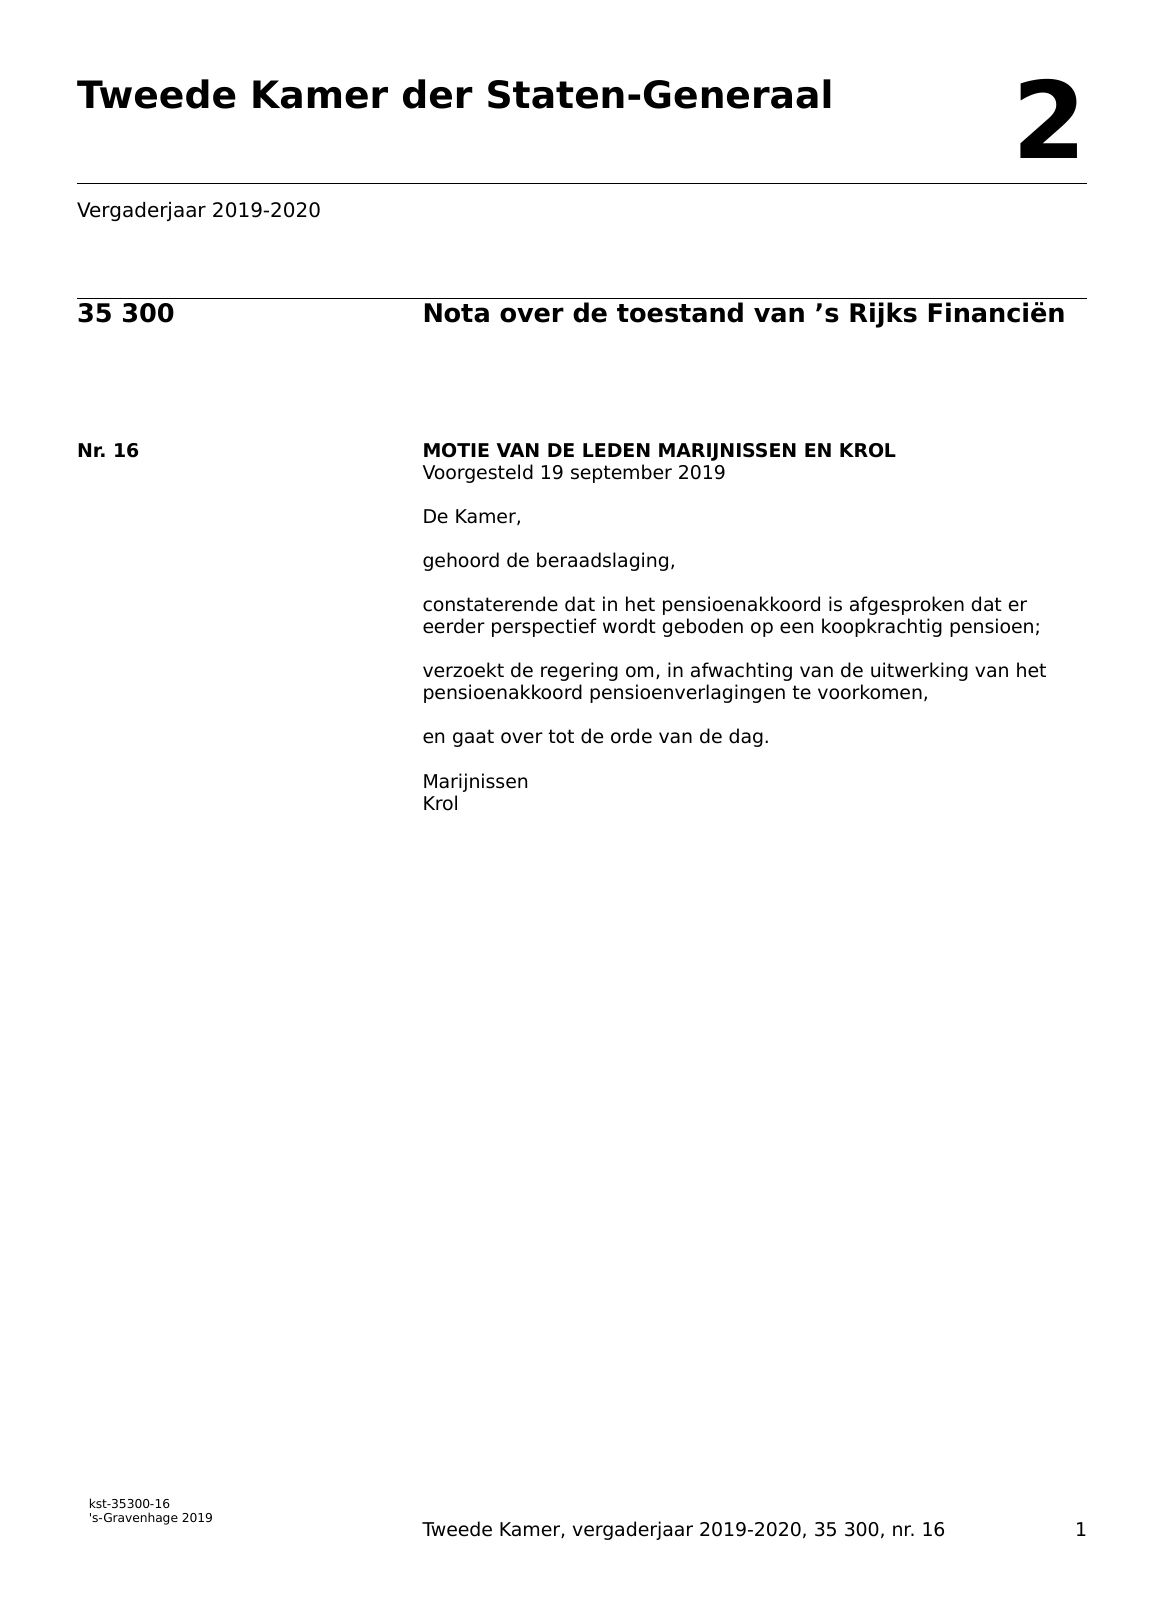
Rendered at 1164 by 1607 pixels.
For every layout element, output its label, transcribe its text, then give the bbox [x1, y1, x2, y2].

text gehoord de beraadslaging, [422, 550, 1087, 572]
text en gaat over tot de orde van de dag. [422, 726, 1087, 748]
table_header 2 [886, 59, 1087, 183]
table_cell Vergaderjaar 2019-2020 [77, 184, 1087, 298]
text kst-35300-16 [88, 1497, 323, 1511]
text constaterende dat in het pensioenakkoord is afgesproken dat er eerder perspectief wordt geboden op een koopkrachtig pensioen; [422, 594, 1087, 638]
text 's-Gravenhage 2019 [88, 1511, 323, 1525]
subtitle Nr. 16 MOTIE VAN DE LEDEN MARIJNISSEN EN KROL [77, 440, 1087, 462]
text Voorgesteld 19 september 2019 [422, 462, 1087, 484]
text Krol [422, 793, 1087, 814]
text Marijnissen [422, 771, 1087, 793]
subtitle 35 300 Nota over de toestand van ’s Rijks Financiën [77, 299, 1087, 329]
text De Kamer, [422, 506, 1087, 528]
table_header Tweede Kamer der Staten-Generaal [77, 59, 886, 183]
text verzoekt de regering om, in afwachting van de uitwerking van het pensioenakkoord pensioenverlagingen te voorkomen, [422, 660, 1087, 704]
